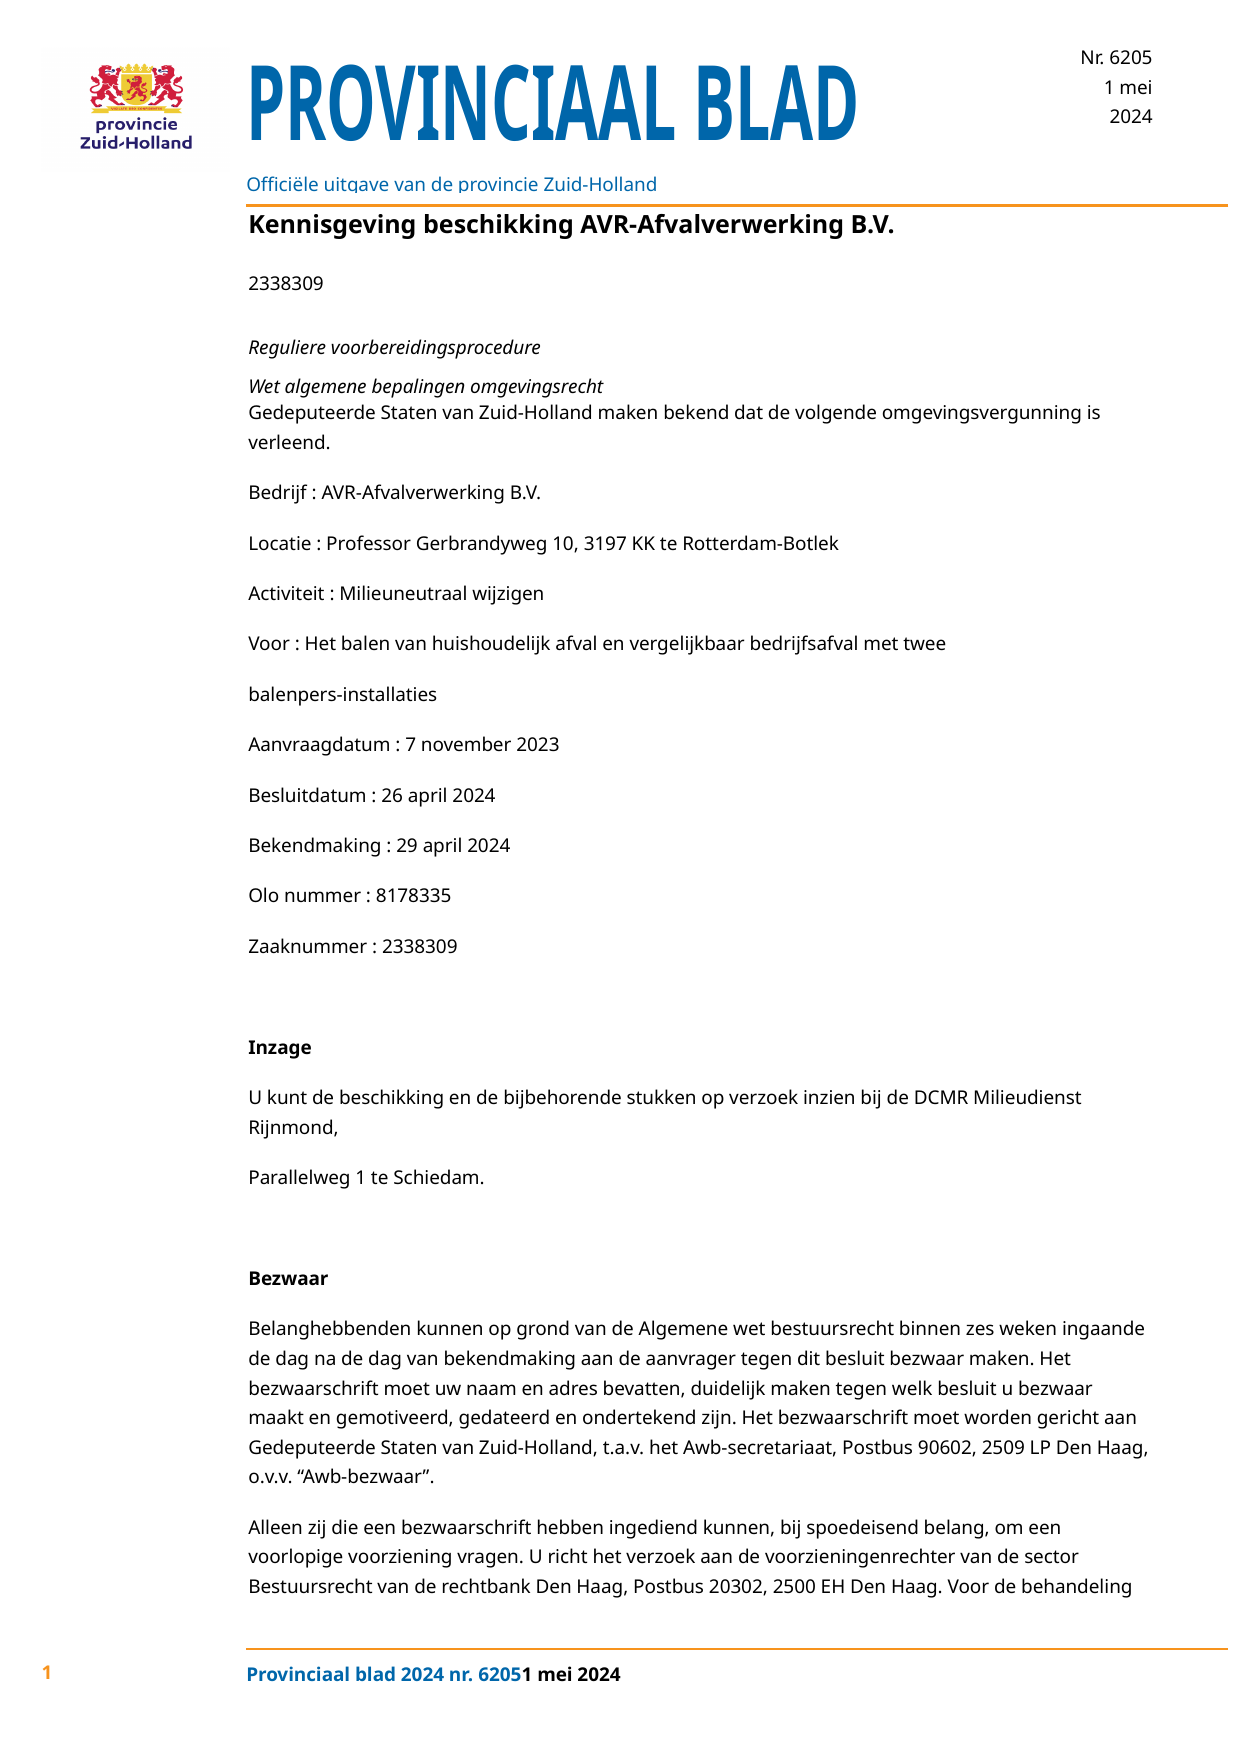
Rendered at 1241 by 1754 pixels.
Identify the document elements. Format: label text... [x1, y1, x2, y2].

text Belanghebbenden kunnen op grond van de Algemene wet bestuursrecht binnen zes weken ingaande de dag na de dag van bekendmaking aan de aanvrager tegen dit besluit bezwaar maken. Het bezwaarschrift moet uw naam en adres bevatten, duidelijk maken tegen welk besluit u bezwaar maakt en gemotiveerd, gedateerd en ondertekend zijn. Het bezwaarschrift moet worden gericht aan Gedeputeerde Staten van Zuid-Holland, t.a.v. het Awb-secretariaat, Postbus 90602, 2509 LP Den Haag, o.v.v. “Awb-bezwaar”. [248, 1316, 1152, 1489]
text Aanvraagdatum : 7 november 2023 [248, 731, 1152, 757]
text Inzage [248, 1034, 1152, 1059]
text Gedeputeerde Staten van Zuid-Holland maken bekend dat de volgende omgevingsvergunning is verleend. [248, 399, 1152, 454]
text Besluitdatum : 26 april 2024 [248, 782, 1152, 807]
text U kunt de beschikking en de bijbehorende stukken op verzoek inzien bij de DCMR Milieudienst Rijnmond, [248, 1084, 1152, 1139]
text Alleen zij die een bezwaarschrift hebben ingediend kunnen, bij spoedeisend belang, om een voorlopige voorziening vragen. U richt het verzoek aan de voorzieningenrechter van de sector Bestuursrecht van de rechtbank Den Haag, Postbus 20302, 2500 EH Den Haag. Voor de behandeling [248, 1514, 1152, 1599]
text Olo nummer : 8178335 [248, 883, 1152, 908]
text Kennisgeving beschikking AVR-Afvalverwerking B.V. [248, 207, 1152, 241]
text Bekendmaking : 29 april 2024 [248, 832, 1152, 858]
text Bezwaar [248, 1265, 1152, 1291]
text balenpers-installaties [248, 681, 1152, 707]
text Locatie : Professor Gerbrandyweg 10, 3197 KK te Rotterdam-Botlek [248, 530, 1152, 555]
text Reguliere voorbereidingsprocedure [248, 334, 1152, 360]
text Zaaknummer : 2338309 [248, 933, 1152, 959]
text Parallelweg 1 te Schiedam. [248, 1164, 1152, 1190]
text Activiteit : Milieuneutraal wijzigen [248, 580, 1152, 606]
text Bedrijf : AVR-Afvalverwerking B.V. [248, 479, 1152, 505]
picture [41, 47, 231, 172]
text Voor : Het balen van huishoudelijk afval en vergelijkbaar bedrijfsafval met twee [248, 631, 1152, 656]
text Wet algemene bepalingen omgevingsrecht [248, 373, 1152, 399]
text 2338309 [248, 270, 1152, 296]
